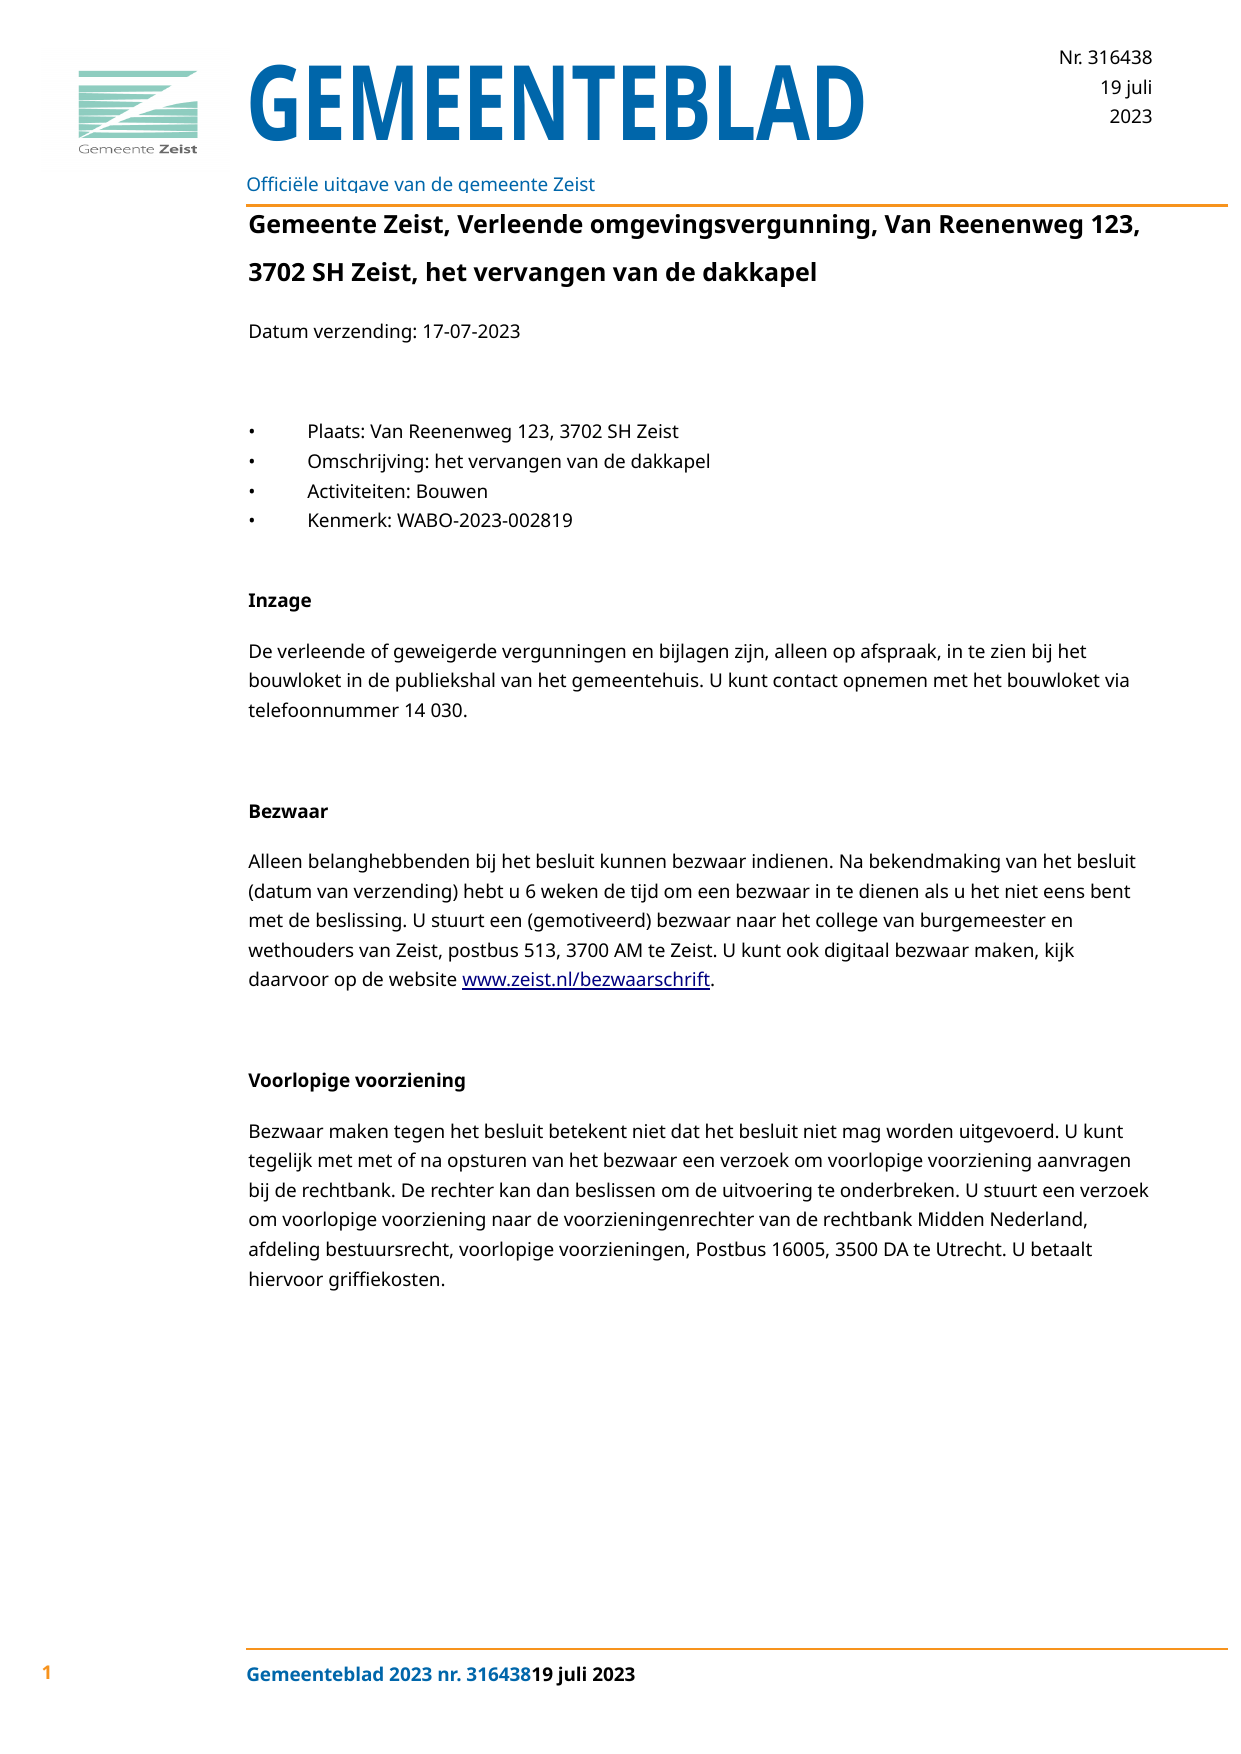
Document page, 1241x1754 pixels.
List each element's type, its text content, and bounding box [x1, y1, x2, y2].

list Plaats: Van Reenenweg 123, 3702 SH Zeist [248, 419, 1152, 444]
list Omschrijving: het vervangen van de dakkapel [248, 448, 1152, 474]
text Inzage [248, 587, 1152, 613]
list Activiteiten: Bouwen [248, 478, 1152, 504]
text Datum verzending: 17-07-2023 [248, 318, 1152, 344]
text Gemeente Zeist, Verleende omgevingsvergunning, Van Reenenweg 123, 3702 SH Zeist, het vervangen van de dakkapel [248, 207, 1152, 288]
text Bezwaar maken tegen het besluit betekent niet dat het besluit niet mag worden uitgevoerd. U kunt tegelijk met met of na opsturen van het bezwaar een verzoek om voorlopige voorziening aanvragen bij de rechtbank. De rechter kan dan beslissen om de uitvoering te onderbreken. U stuurt een verzoek om voorlopige voorziening naar de voorzieningenrechter van de rechtbank Midden Nederland, afdeling bestuursrecht, voorlopige voorzieningen, Postbus 16005, 3500 DA te Utrecht. U betaalt hiervoor griffiekosten. [248, 1118, 1152, 1292]
text Alleen belanghebbenden bij het besluit kunnen bezwaar indienen. Na bekendmaking van het besluit (datum van verzending) hebt u 6 weken de tijd om een bezwaar in te dienen als u het niet eens bent met de beslissing. U stuurt een (gemotiveerd) bezwaar naar het college van burgemeester en wethouders van Zeist, postbus 513, 3700 AM te Zeist. U kunt ook digitaal bezwaar maken, kijk daarvoor op de website www.zeist.nl/bezwaarschrift. [248, 848, 1152, 992]
text De verleende of geweigerde vergunningen en bijlagen zijn, alleen op afspraak, in te zien bij het bouwloket in de publiekshal van het gemeentehuis. U kunt contact opnemen met het bouwloket via telefoonnummer 14 030. [248, 638, 1152, 723]
text Voorlopige voorziening [248, 1067, 1152, 1093]
text Bezwaar [248, 798, 1152, 824]
list Kenmerk: WABO-2023-002819 [248, 507, 1152, 533]
picture [41, 47, 231, 172]
